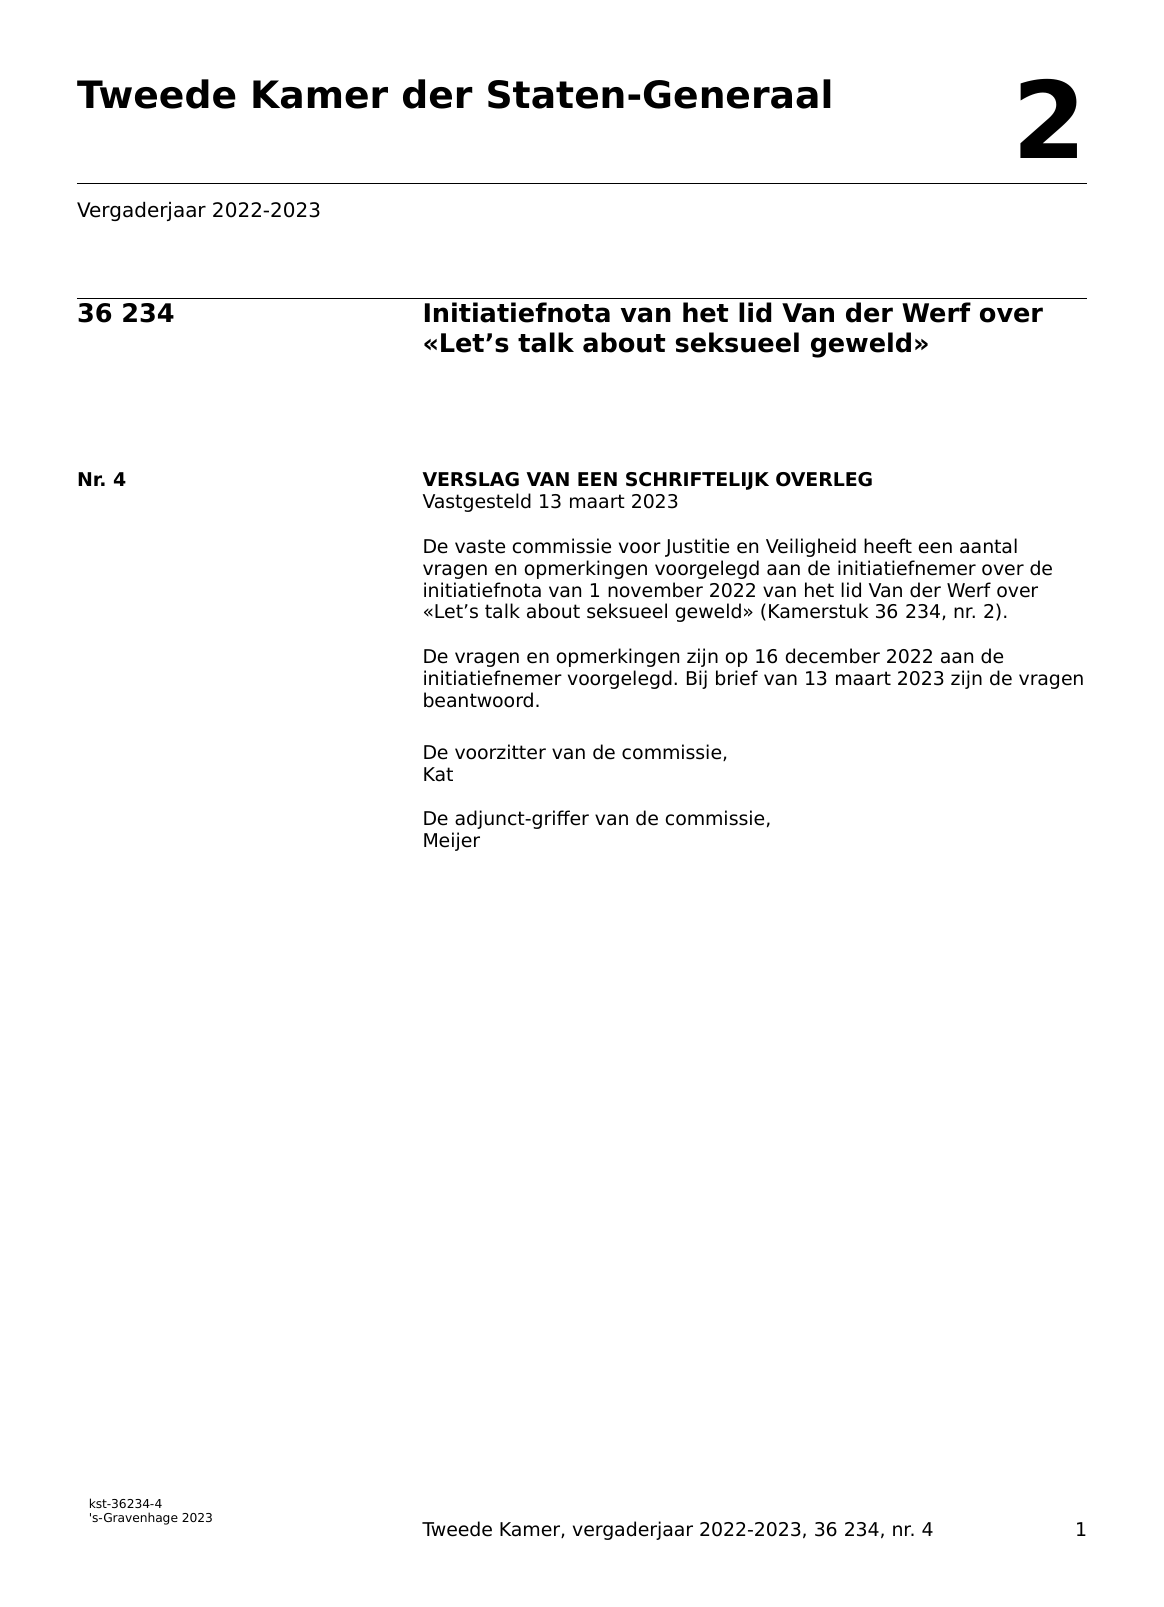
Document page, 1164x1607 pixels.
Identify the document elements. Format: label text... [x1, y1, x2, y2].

subtitle 36 234 Initiatiefnota van het lid Van der Werf over «Let’s talk about seksueel geweld» [77, 299, 1087, 358]
text De voorzitter van de commissie, Kat [422, 742, 1087, 786]
table_cell Vergaderjaar 2022-2023 [77, 184, 1087, 298]
table_header Tweede Kamer der Staten-Generaal [77, 59, 886, 183]
text De vaste commissie voor Justitie en Veiligheid heeft een aantal vragen en opmerkingen voorgelegd aan de initiatiefnemer over de initiatiefnota van 1 november 2022 van het lid Van der Werf over «Let’s talk about seksueel geweld» (Kamerstuk 36 234, nr. 2). [422, 536, 1087, 623]
text De vragen en opmerkingen zijn op 16 december 2022 aan de initiatiefnemer voorgelegd. Bij brief van 13 maart 2023 zijn de vragen beantwoord. [422, 646, 1087, 712]
text De adjunct-griffer van de commissie, Meijer [422, 808, 1087, 852]
text kst-36234-4 [88, 1497, 323, 1511]
subtitle Nr. 4 VERSLAG VAN EEN SCHRIFTELIJK OVERLEG [77, 469, 1087, 491]
table_header 2 [886, 59, 1087, 183]
text Vastgesteld 13 maart 2023 [422, 491, 1087, 513]
text 's-Gravenhage 2023 [88, 1511, 323, 1525]
